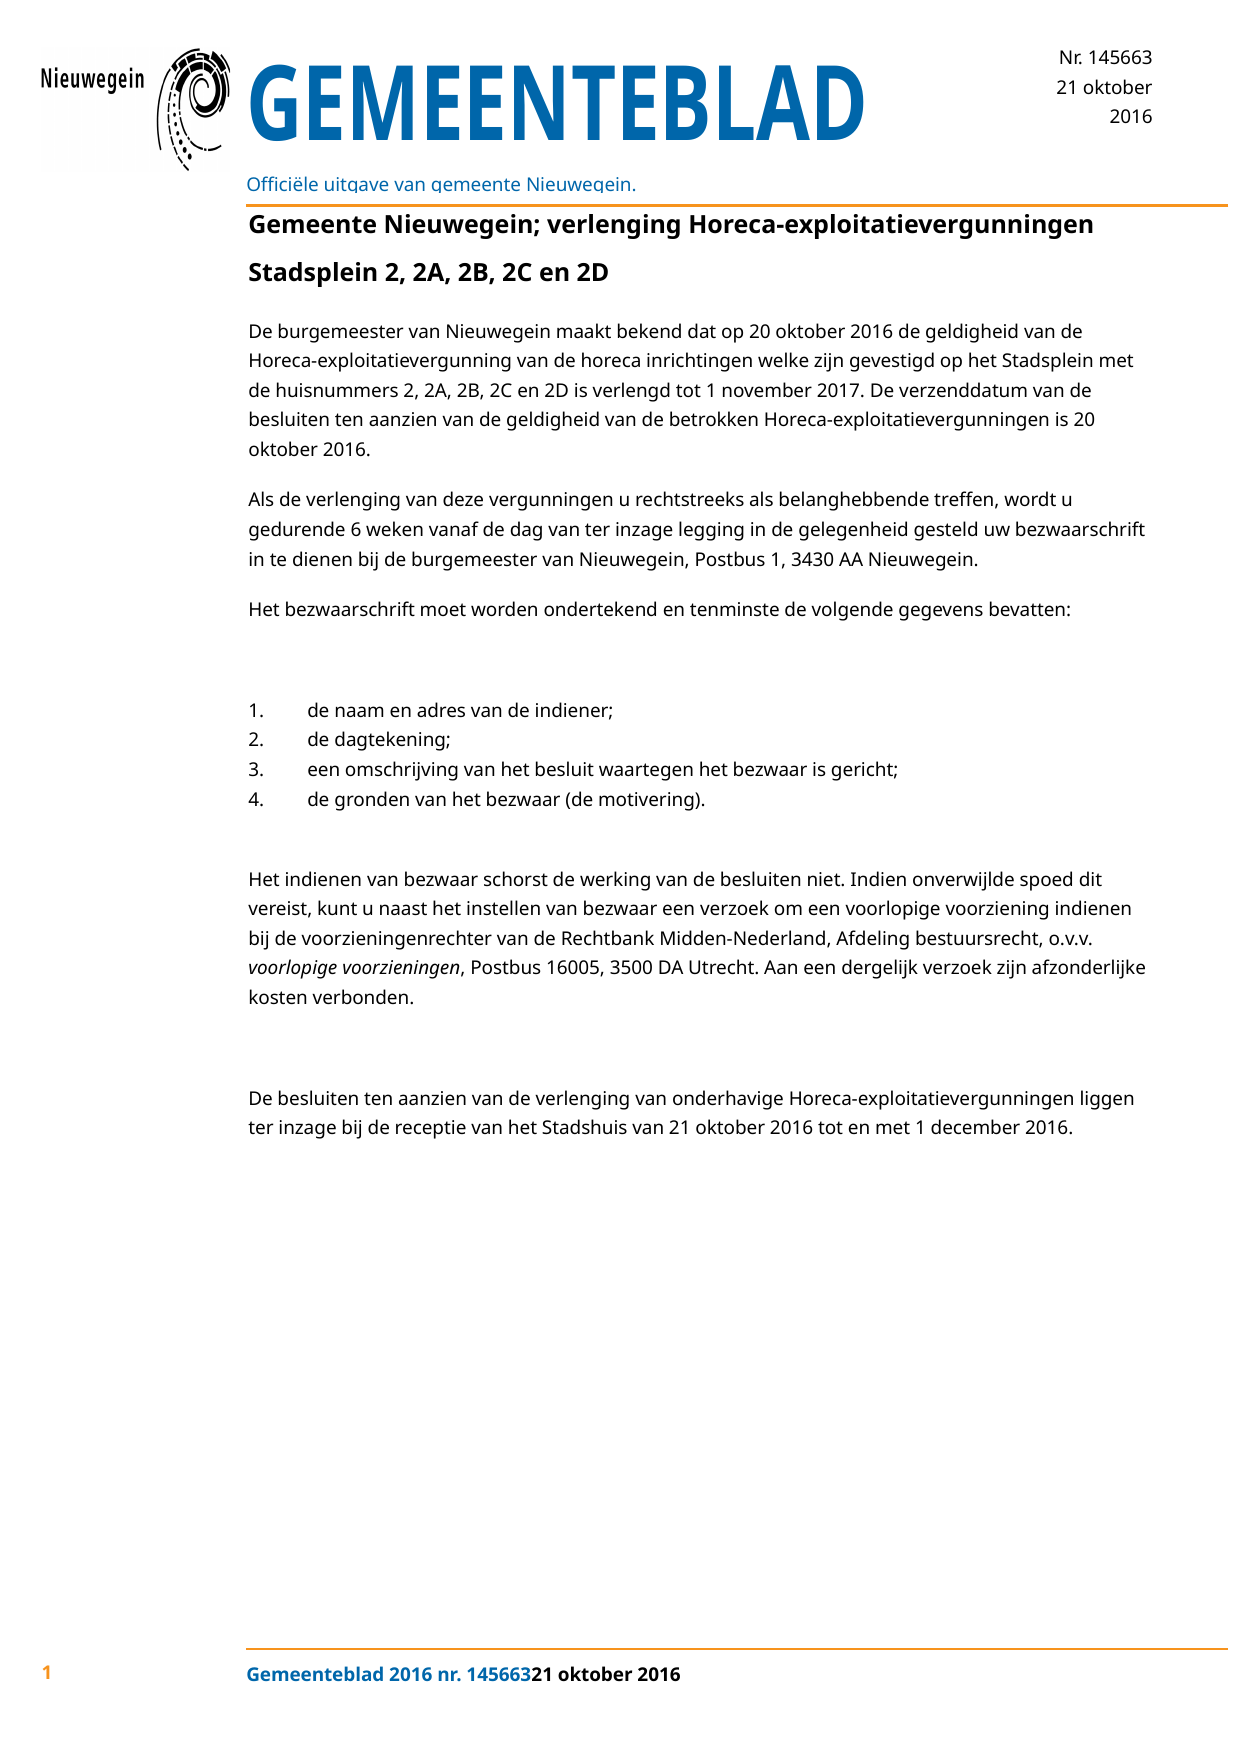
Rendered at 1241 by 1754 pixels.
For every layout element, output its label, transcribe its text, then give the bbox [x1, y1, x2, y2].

text Het indienen van bezwaar schorst de werking van de besluiten niet. Indien onverwijlde spoed dit vereist, kunt u naast het instellen van bezwaar een verzoek om een voorlopige voorziening indienen bij de voorzieningenrechter van de Rechtbank Midden-Nederland, Afdeling bestuursrecht, o.v.v. voorlopige voorzieningen, Postbus 16005, 3500 DA Utrecht. Aan een dergelijk verzoek zijn afzonderlijke kosten verbonden. [248, 866, 1152, 1010]
list de dagtekening; [248, 727, 1152, 752]
list de gronden van het bezwaar (de motivering). [248, 786, 1152, 812]
picture [41, 47, 231, 172]
list een omschrijving van het besluit waartegen het bezwaar is gericht; [248, 756, 1152, 782]
list de naam en adres van de indiener; [248, 697, 1152, 723]
text Het bezwaarschrift moet worden ondertekend en tenminste de volgende gegevens bevatten: [248, 596, 1152, 622]
text Als de verlenging van deze vergunningen u rechtstreeks als belanghebbende treffen, wordt u gedurende 6 weken vanaf de dag van ter inzage legging in de gelegenheid gesteld uw bezwaarschrift in te dienen bij de burgemeester van Nieuwegein, Postbus 1, 3430 AA Nieuwegein. [248, 487, 1152, 572]
text De besluiten ten aanzien van de verlenging van onderhavige Horeca-exploitatievergunningen liggen ter inzage bij de receptie van het Stadshuis van 21 oktober 2016 tot en met 1 december 2016. [248, 1085, 1152, 1140]
text De burgemeester van Nieuwegein maakt bekend dat op 20 oktober 2016 de geldigheid van de Horeca-exploitatievergunning van de horeca inrichtingen welke zijn gevestigd op het Stadsplein met de huisnummers 2, 2A, 2B, 2C en 2D is verlengd tot 1 november 2017. De verzenddatum van de besluiten ten aanzien van de geldigheid van de betrokken Horeca-exploitatievergunningen is 20 oktober 2016. [248, 318, 1152, 462]
text Gemeente Nieuwegein; verlenging Horeca-exploitatievergunningen Stadsplein 2, 2A, 2B, 2C en 2D [248, 207, 1152, 288]
